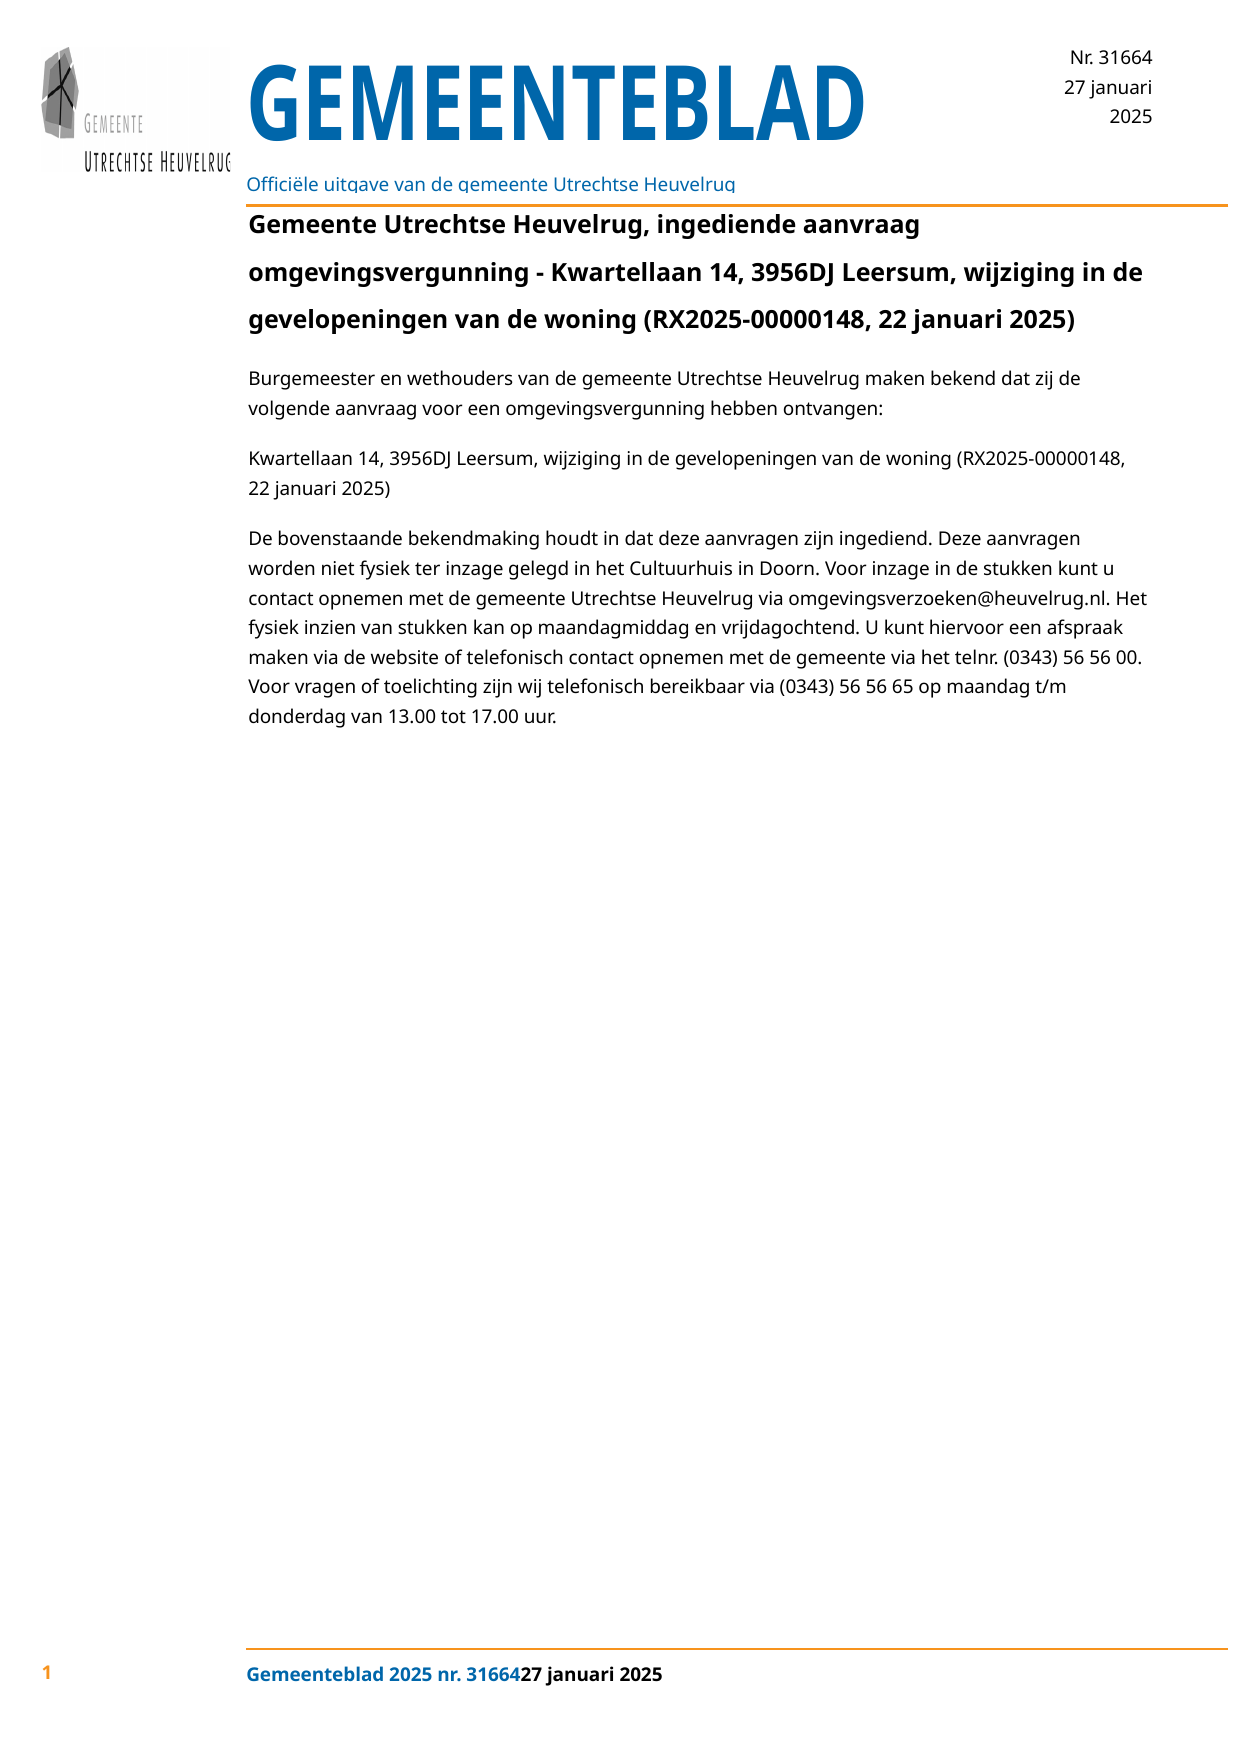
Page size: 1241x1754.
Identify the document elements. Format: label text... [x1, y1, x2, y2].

picture [41, 47, 231, 172]
text Kwartellaan 14, 3956DJ Leersum, wijziging in de gevelopeningen van de woning (RX2025-00000148, 22 januari 2025) [248, 446, 1152, 501]
text Burgemeester en wethouders van de gemeente Utrechtse Heuvelrug maken bekend dat zij de volgende aanvraag voor een omgevingsvergunning hebben ontvangen: [248, 366, 1152, 421]
text De bovenstaande bekendmaking houdt in dat deze aanvragen zijn ingediend. Deze aanvragen worden niet fysiek ter inzage gelegd in het Cultuurhuis in Doorn. Voor inzage in de stukken kunt u contact opnemen met de gemeente Utrechtse Heuvelrug via omgevingsverzoeken@heuvelrug.nl. Het fysiek inzien van stukken kan op maandagmiddag en vrijdagochtend. U kunt hiervoor een afspraak maken via de website of telefonisch contact opnemen met de gemeente via het telnr. (0343) 56 56 00. Voor vragen of toelichting zijn wij telefonisch bereikbaar via (0343) 56 56 65 op maandag t/m donderdag van 13.00 tot 17.00 uur. [248, 526, 1152, 729]
text Gemeente Utrechtse Heuvelrug, ingediende aanvraag omgevingsvergunning - Kwartellaan 14, 3956DJ Leersum, wijziging in de gevelopeningen van de woning (RX2025-00000148, 22 januari 2025) [248, 207, 1152, 336]
